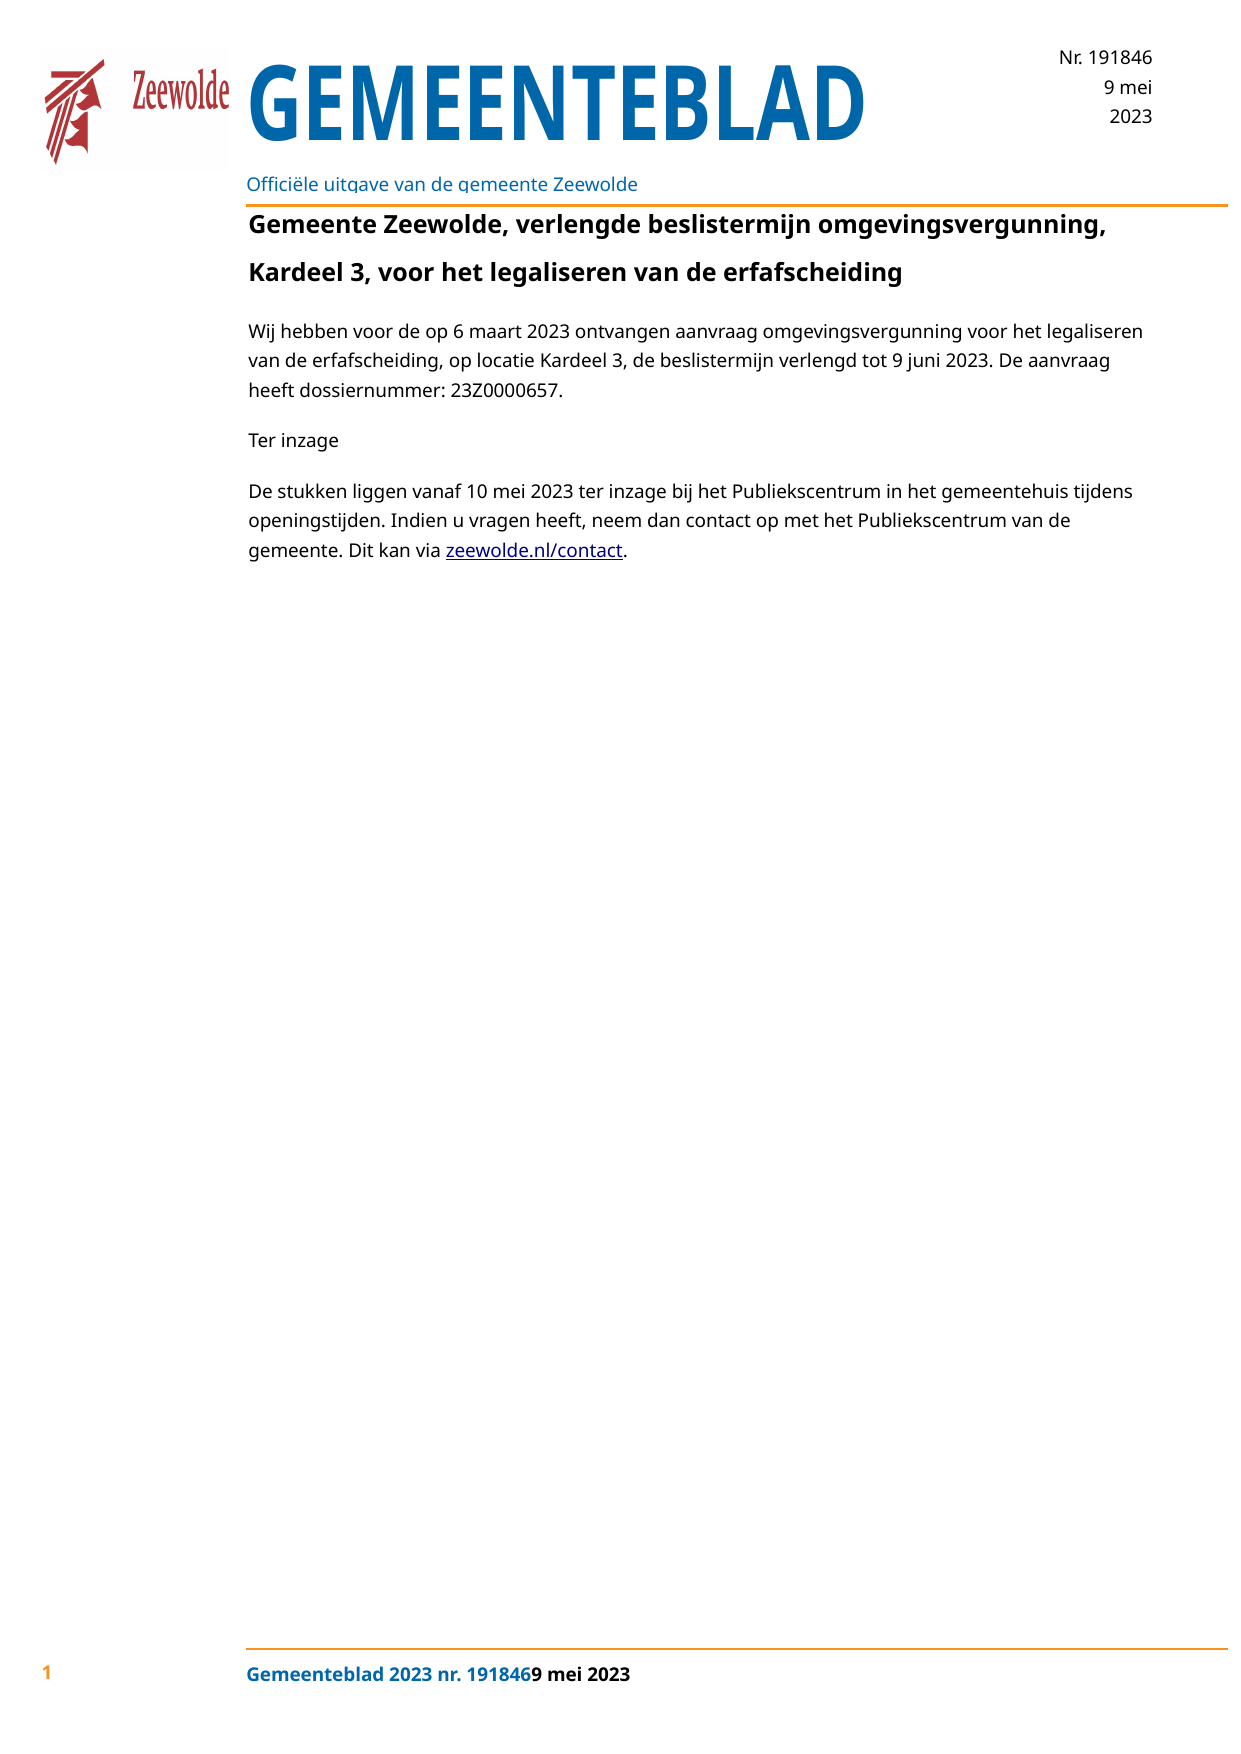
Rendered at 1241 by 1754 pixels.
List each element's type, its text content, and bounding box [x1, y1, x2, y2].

text Ter inzage [248, 427, 1152, 453]
text De stukken liggen vanaf 10 mei 2023 ter inzage bij het Publiekscentrum in het gemeentehuis tijdens openingstijden. Indien u vragen heeft, neem dan contact op met het Publiekscentrum van de gemeente. Dit kan via zeewolde.nl/contact. [248, 478, 1152, 563]
text Gemeente Zeewolde, verlengde beslistermijn omgevingsvergunning, Kardeel 3, voor het legaliseren van de erfafscheiding [248, 207, 1152, 288]
picture [41, 47, 231, 172]
text Wij hebben voor de op 6 maart 2023 ontvangen aanvraag omgevingsvergunning voor het legaliseren van de erfafscheiding, op locatie Kardeel 3, de beslistermijn verlengd tot 9 juni 2023. De aanvraag heeft dossiernummer: 23Z0000657. [248, 318, 1152, 403]
